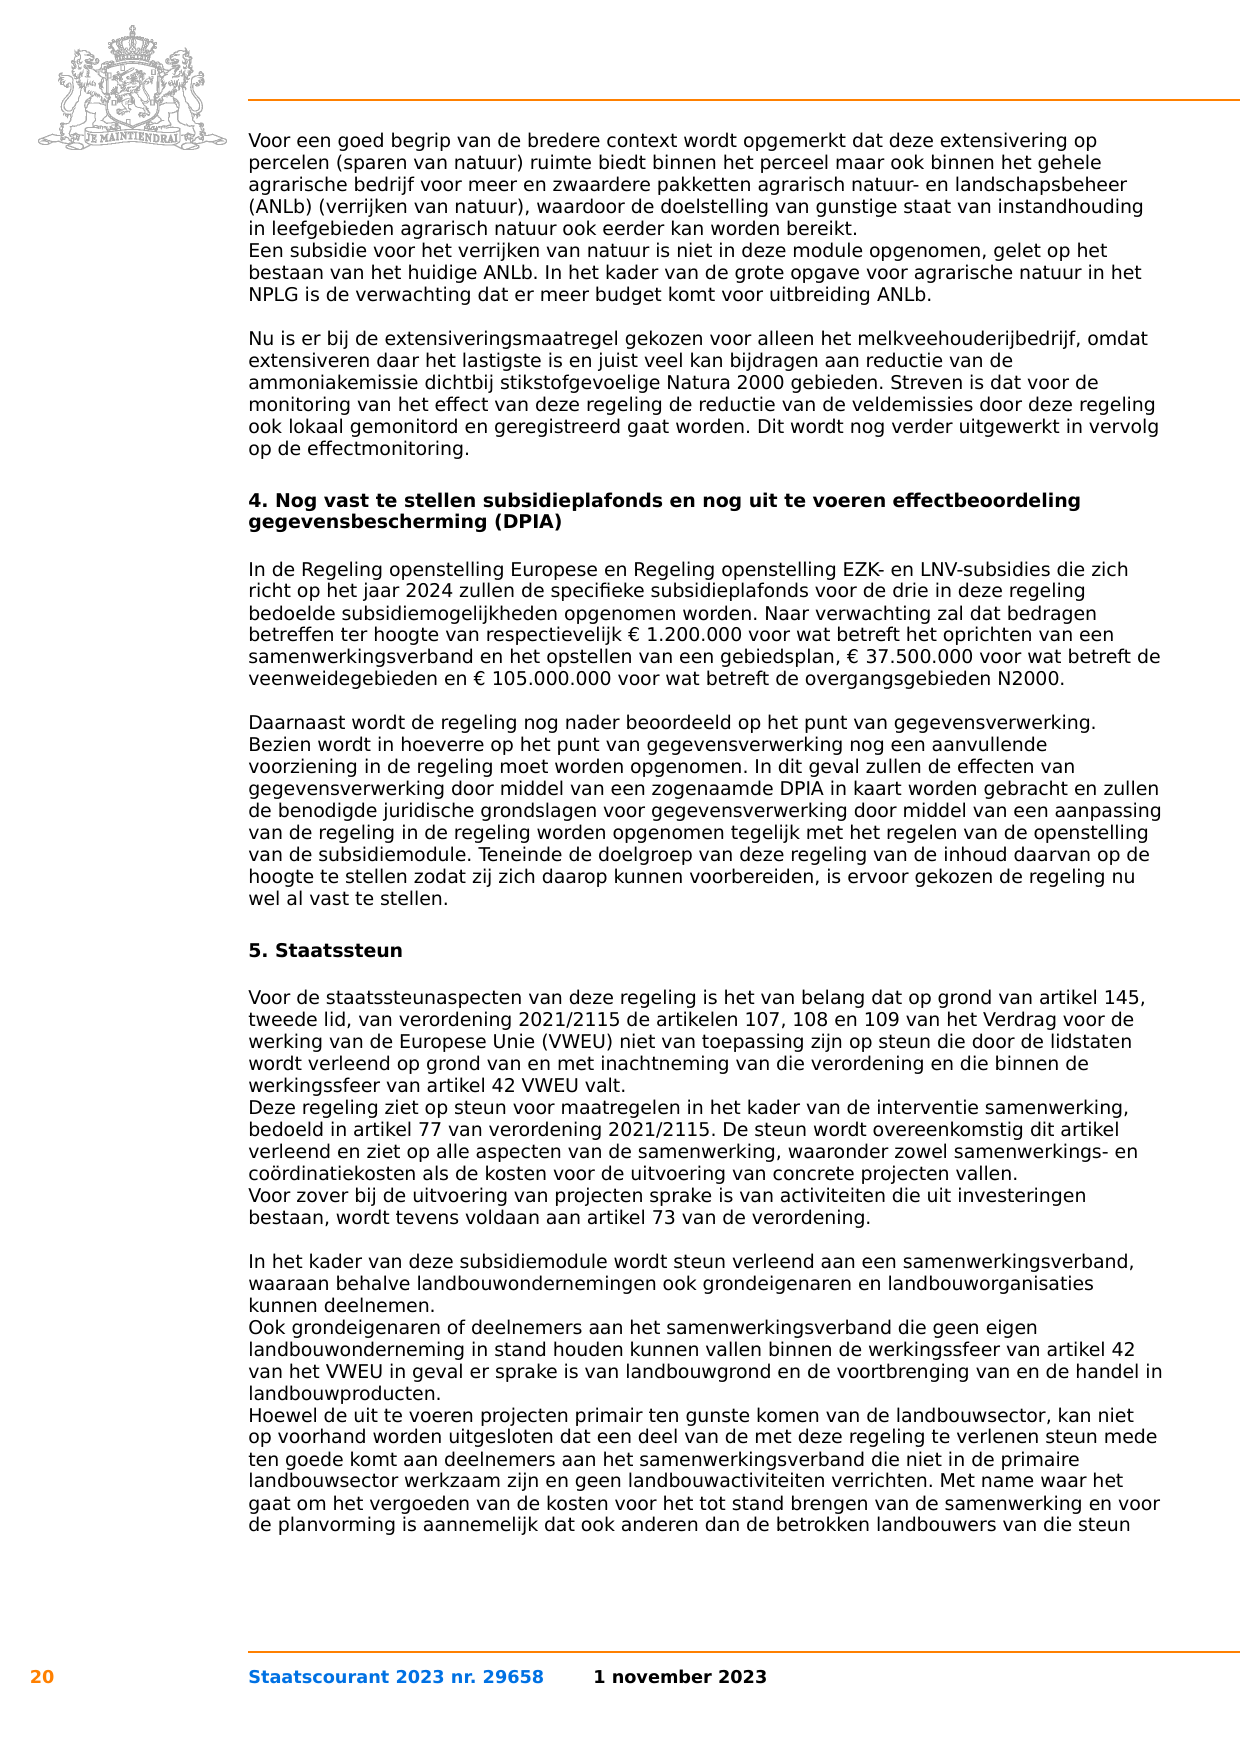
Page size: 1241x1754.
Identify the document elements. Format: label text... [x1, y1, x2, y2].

text Daarnaast wordt de regeling nog nader beoordeeld op het punt van gegevensverwerking. Bezien wordt in hoeverre op het punt van gegevensverwerking nog een aanvullende voorziening in de regeling moet worden opgenomen. In dit geval zullen de effecten van gegevensverwerking door middel van een zogenaamde DPIA in kaart worden gebracht en zullen de benodigde juridische grondslagen voor gegevensverwerking door middel van een aanpassing van de regeling in de regeling worden opgenomen tegelijk met het regelen van de openstelling van de subsidiemodule. Teneinde de doelgroep van deze regeling van de inhoud daarvan op de hoogte te stellen zodat zij zich daarop kunnen voorbereiden, is ervoor gekozen de regeling nu wel al vast te stellen. [248, 712, 1163, 910]
subtitle 5. Staatssteun [248, 940, 1163, 962]
text Ook grondeigenaren of deelnemers aan het samenwerkingsverband die geen eigen landbouwonderneming in stand houden kunnen vallen binnen de werkingssfeer van artikel 42 van het VWEU in geval er sprake is van landbouwgrond en de voortbrenging van en de handel in landbouwproducten. [248, 1317, 1163, 1404]
picture [38, 25, 227, 150]
text Nu is er bij de extensiveringsmaatregel gekozen voor alleen het melkveehouderijbedrijf, omdat extensiveren daar het lastigste is en juist veel kan bijdragen aan reductie van de ammoniakemissie dichtbij stikstofgevoelige Natura 2000 gebieden. Streven is dat voor de monitoring van het effect van deze regeling de reductie van de veldemissies door deze regeling ook lokaal gemonitord en geregistreerd gaat worden. Dit wordt nog verder uitgewerkt in vervolg op de effectmonitoring. [248, 328, 1163, 459]
text In het kader van deze subsidiemodule wordt steun verleend aan een samenwerkingsverband, waaraan behalve landbouwondernemingen ook grondeigenaren en landbouworganisaties kunnen deelnemen. [248, 1251, 1163, 1317]
text Voor zover bij de uitvoering van projecten sprake is van activiteiten die uit investeringen bestaan, wordt tevens voldaan aan artikel 73 van de verordening. [248, 1185, 1163, 1229]
text Deze regeling ziet op steun voor maatregelen in het kader van de interventie samenwerking, bedoeld in artikel 77 van verordening 2021/2115. De steun wordt overeenkomstig dit artikel verleend en ziet op alle aspecten van de samenwerking, waaronder zowel samenwerkings- en coördinatiekosten als de kosten voor de uitvoering van concrete projecten vallen. [248, 1097, 1163, 1185]
text Een subsidie voor het verrijken van natuur is niet in deze module opgenomen, gelet op het bestaan van het huidige ANLb. In het kader van de grote opgave voor agrarische natuur in het NPLG is de verwachting dat er meer budget komt voor uitbreiding ANLb. [248, 240, 1163, 306]
text Hoewel de uit te voeren projecten primair ten gunste komen van de landbouwsector, kan niet op voorhand worden uitgesloten dat een deel van de met deze regeling te verlenen steun mede ten goede komt aan deelnemers aan het samenwerkingsverband die niet in de primaire landbouwsector werkzaam zijn en geen landbouwactiviteiten verrichten. Met name waar het gaat om het vergoeden van de kosten voor het tot stand brengen van de samenwerking en voor de planvorming is aannemelijk dat ook anderen dan de betrokken landbouwers van die steun [248, 1404, 1163, 1536]
text Voor een goed begrip van de bredere context wordt opgemerkt dat deze extensivering op percelen (sparen van natuur) ruimte biedt binnen het perceel maar ook binnen het gehele agrarische bedrijf voor meer en zwaardere pakketten agrarisch natuur- en landschapsbeheer (ANLb) (verrijken van natuur), waardoor de doelstelling van gunstige staat van instandhouding in leefgebieden agrarisch natuur ook eerder kan worden bereikt. [248, 130, 1163, 240]
subtitle 4. Nog vast te stellen subsidieplafonds en nog uit te voeren effectbeoordeling gegevensbescherming (DPIA) [248, 489, 1163, 533]
text In de Regeling openstelling Europese en Regeling openstelling EZK- en LNV-subsidies die zich richt op het jaar 2024 zullen de specifieke subsidieplafonds voor de drie in deze regeling bedoelde subsidiemogelijkheden opgenomen worden. Naar verwachting zal dat bedragen betreffen ter hoogte van respectievelijk € 1.200.000 voor wat betreft het oprichten van een samenwerkingsverband en het opstellen van een gebiedsplan, € 37.500.000 voor wat betreft de veenweidegebieden en € 105.000.000 voor wat betreft de overgangsgebieden N2000. [248, 558, 1163, 690]
text Voor de staatssteunaspecten van deze regeling is het van belang dat op grond van artikel 145, tweede lid, van verordening 2021/2115 de artikelen 107, 108 en 109 van het Verdrag voor de werking van de Europese Unie (VWEU) niet van toepassing zijn op steun die door de lidstaten wordt verleend op grond van en met inachtneming van die verordening en die binnen de werkingssfeer van artikel 42 VWEU valt. [248, 987, 1163, 1097]
